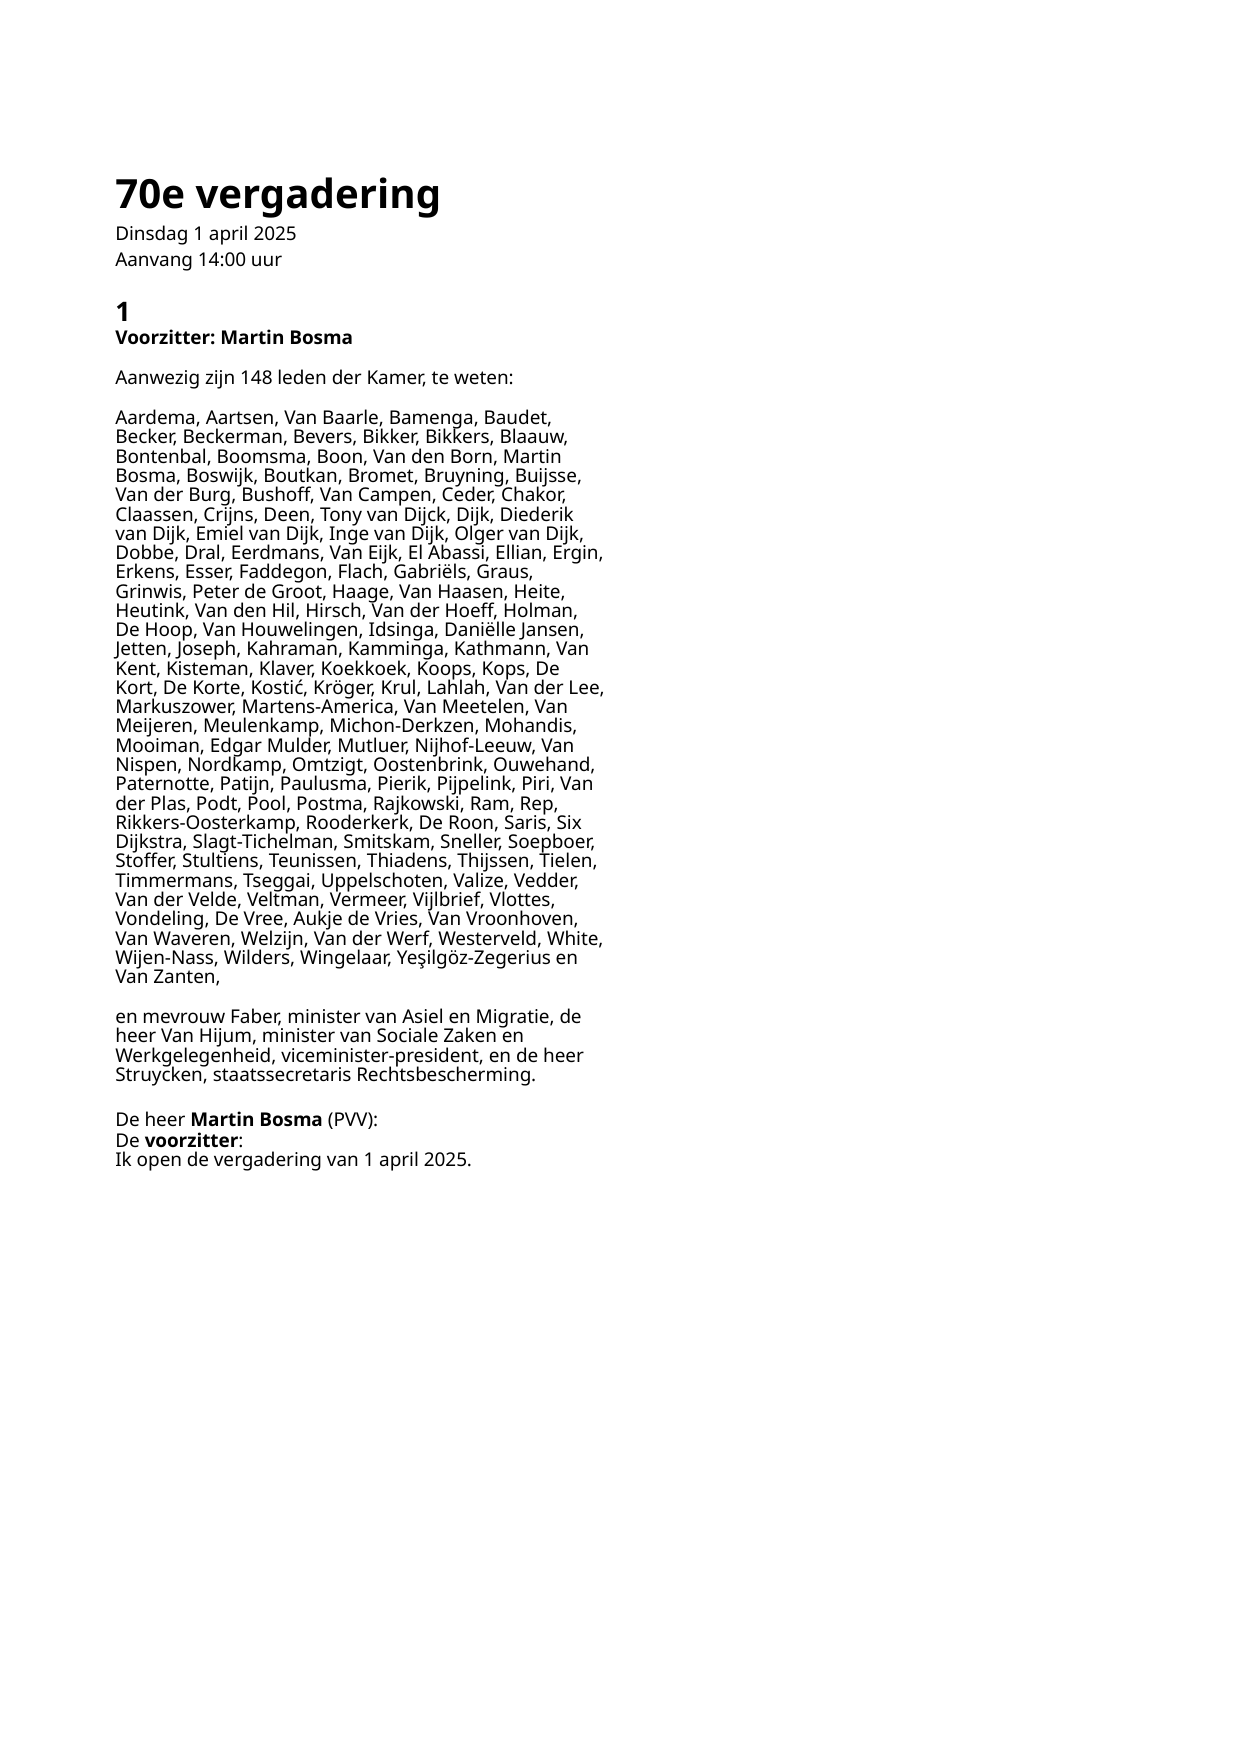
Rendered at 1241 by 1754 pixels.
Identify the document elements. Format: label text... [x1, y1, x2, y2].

text Aanwezig zijn 148 leden der Kamer, te weten: [115, 369, 605, 388]
text De heer Martin Bosma (PVV): [115, 1106, 605, 1132]
text 70e vergadering [115, 165, 605, 220]
text 1 [115, 292, 605, 329]
text De voorzitter: [115, 1132, 605, 1151]
text en mevrouw Faber, minister van Asiel en Migratie, de heer Van Hijum, minister van Sociale Zaken en Werkgelegenheid, viceminister-president, en de heer Struycken, staatssecretaris Rechtsbescherming. [115, 1008, 605, 1085]
text Aardema, Aartsen, Van Baarle, Bamenga, Baudet, Becker, Beckerman, Bevers, Bikker, Bikkers, Blaauw, Bontenbal, Boomsma, Boon, Van den Born, Martin Bosma, Boswijk, Boutkan, Bromet, Bruyning, Buijsse, Van der Burg, Bushoff, Van Campen, Ceder, Chakor, Claassen, Crijns, Deen, Tony van Dijck, Dijk, Diederik van Dijk, Emiel van Dijk, Inge van Dijk, Olger van Dijk, Dobbe, Dral, Eerdmans, Van Eijk, El Abassi, Ellian, Ergin, Erkens, Esser, Faddegon, Flach, Gabriëls, Graus, Grinwis, Peter de Groot, Haage, Van Haasen, Heite, Heutink, Van den Hil, Hirsch, Van der Hoeff, Holman, De Hoop, Van Houwelingen, Idsinga, Daniëlle Jansen, Jetten, Joseph, Kahraman, Kamminga, Kathmann, Van Kent, Kisteman, Klaver, Koekkoek, Koops, Kops, De Kort, De Korte, Kostić, Kröger, Krul, Lahlah, Van der Lee, Markuszower, Martens-America, Van Meetelen, Van Meijeren, Meulenkamp, Michon-Derkzen, Mohandis, Mooiman, Edgar Mulder, Mutluer, Nijhof-Leeuw, Van Nispen, Nordkamp, Omtzigt, Oostenbrink, Ouwehand, Paternotte, Patijn, Paulusma, Pierik, Pijpelink, Piri, Van der Plas, Podt, Pool, Postma, Rajkowski, Ram, Rep, Rikkers-Oosterkamp, Rooderkerk, De Roon, Saris, Six Dijkstra, Slagt-Tichelman, Smitskam, Sneller, Soepboer, Stoffer, Stultiens, Teunissen, Thiadens, Thijssen, Tielen, Timmermans, Tseggai, Uppelschoten, Valize, Vedder, Van der Velde, Veltman, Vermeer, Vijlbrief, Vlottes, Vondeling, De Vree, Aukje de Vries, Van Vroonhoven, Van Waveren, Welzijn, Van der Werf, Westerveld, White, Wijen-Nass, Wilders, Wingelaar, Yeşilgöz-Zegerius en Van Zanten, [115, 409, 605, 987]
text Voorzitter: Martin Bosma [115, 329, 605, 348]
text Ik open de vergadering van 1 april 2025. [115, 1151, 605, 1170]
text Dinsdag 1 april 2025 [115, 220, 605, 246]
text Aanvang 14:00 uur [115, 246, 605, 272]
